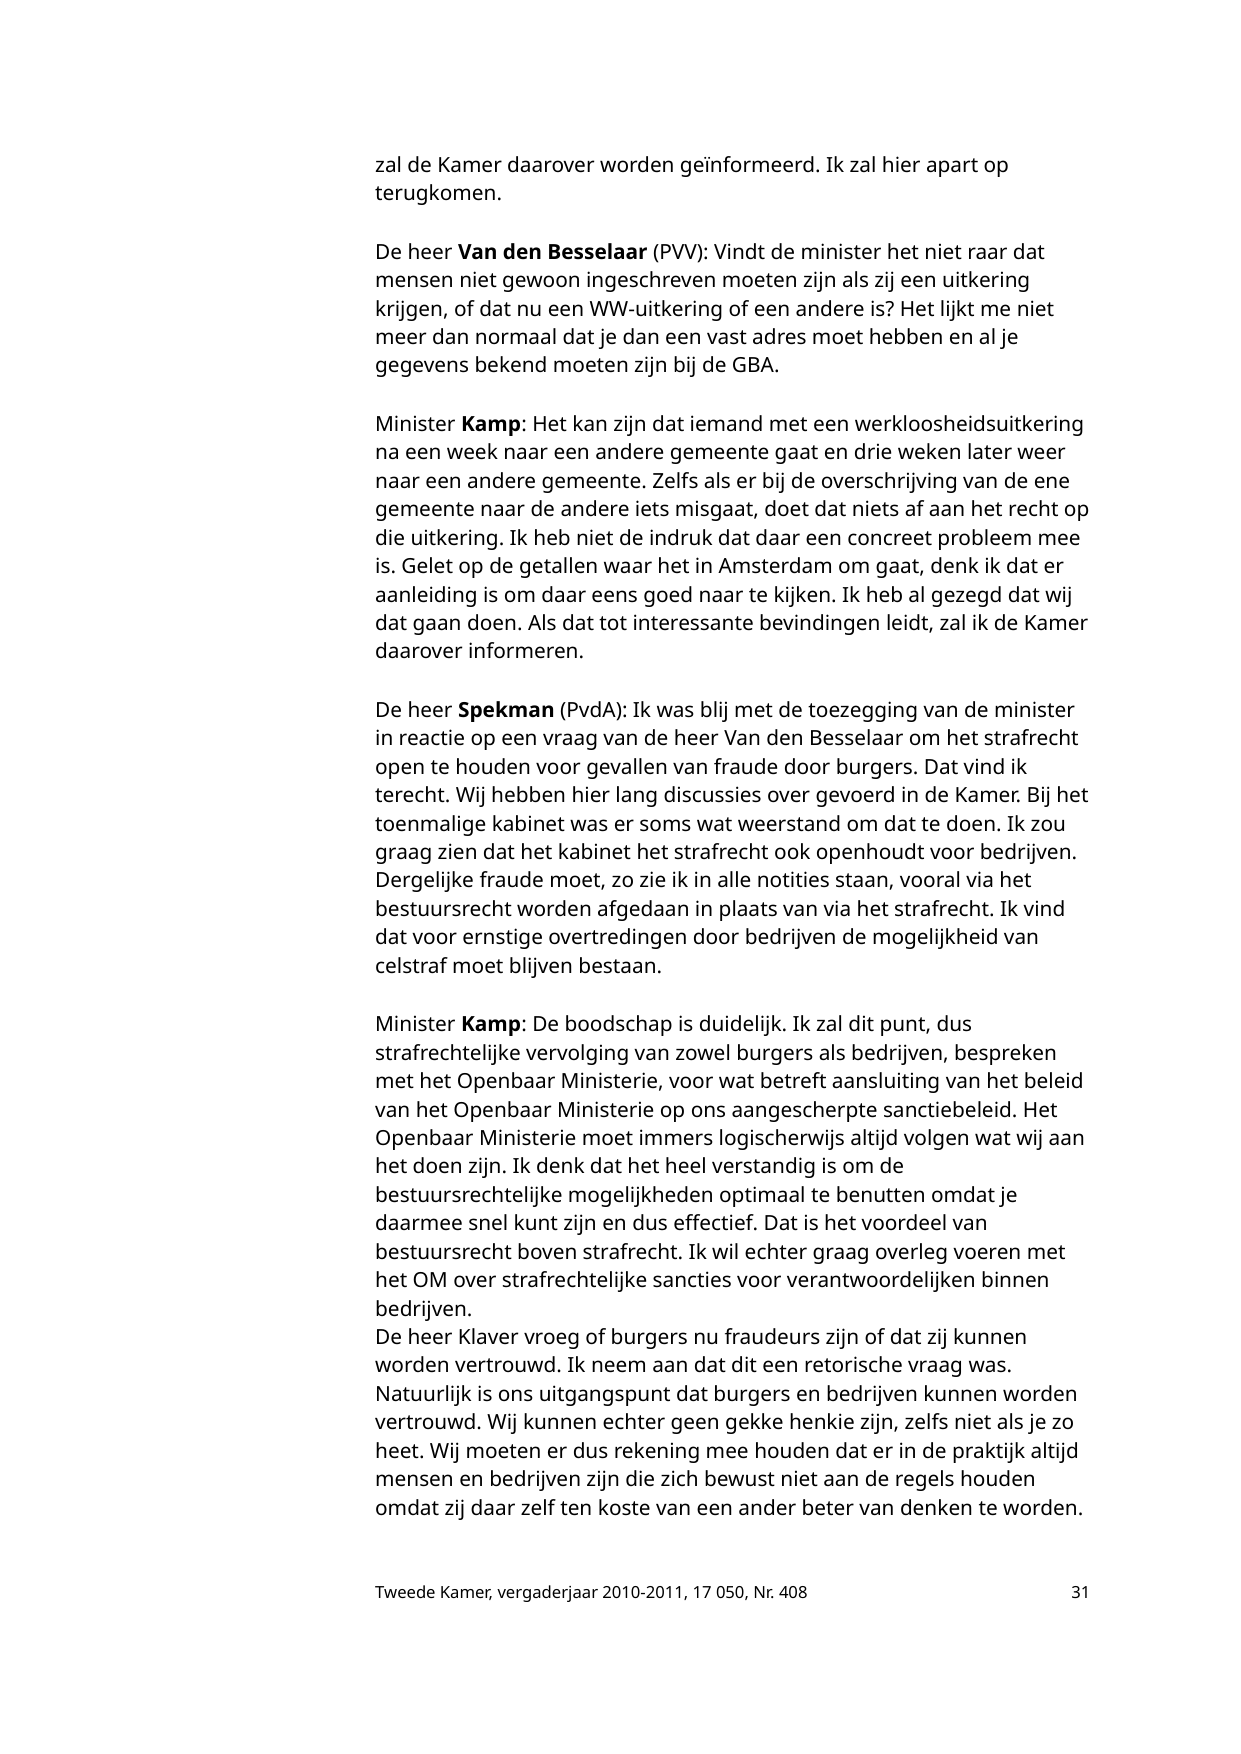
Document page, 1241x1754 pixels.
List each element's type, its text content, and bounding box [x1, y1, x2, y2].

text zal de Kamer daarover worden geïnformeerd. Ik zal hier apart op terugkomen. [375, 150, 1090, 207]
text Minister Kamp: De boodschap is duidelijk. Ik zal dit punt, dus strafrechtelijke vervolging van zowel burgers als bedrijven, bespreken met het Openbaar Ministerie, voor wat betreft aansluiting van het beleid van het Openbaar Ministerie op ons aangescherpte sanctiebeleid. Het Openbaar Ministerie moet immers logischerwijs altijd volgen wat wij aan het doen zijn. Ik denk dat het heel verstandig is om de bestuursrechtelijke mogelijkheden optimaal te benutten omdat je daarmee snel kunt zijn en dus effectief. Dat is het voordeel van bestuursrecht boven strafrecht. Ik wil echter graag overleg voeren met het OM over strafrechtelijke sancties voor verantwoordelijken binnen bedrijven. [375, 1009, 1090, 1322]
text De heer Klaver vroeg of burgers nu fraudeurs zijn of dat zij kunnen worden vertrouwd. Ik neem aan dat dit een retorische vraag was. Natuurlijk is ons uitgangspunt dat burgers en bedrijven kunnen worden vertrouwd. Wij kunnen echter geen gekke henkie zijn, zelfs niet als je zo heet. Wij moeten er dus rekening mee houden dat er in de praktijk altijd mensen en bedrijven zijn die zich bewust niet aan de regels houden omdat zij daar zelf ten koste van een ander beter van denken te worden. [375, 1322, 1090, 1521]
text De heer Spekman (PvdA): Ik was blij met de toezegging van de minister in reactie op een vraag van de heer Van den Besselaar om het strafrecht open te houden voor gevallen van fraude door burgers. Dat vind ik terecht. Wij hebben hier lang discussies over gevoerd in de Kamer. Bij het toenmalige kabinet was er soms wat weerstand om dat te doen. Ik zou graag zien dat het kabinet het strafrecht ook openhoudt voor bedrijven. Dergelijke fraude moet, zo zie ik in alle notities staan, vooral via het bestuursrecht worden afgedaan in plaats van via het strafrecht. Ik vind dat voor ernstige overtredingen door bedrijven de mogelijkheid van celstraf moet blijven bestaan. [375, 695, 1090, 979]
text De heer Van den Besselaar (PVV): Vindt de minister het niet raar dat mensen niet gewoon ingeschreven moeten zijn als zij een uitkering krijgen, of dat nu een WW-uitkering of een andere is? Het lijkt me niet meer dan normaal dat je dan een vast adres moet hebben en al je gegevens bekend moeten zijn bij de GBA. [375, 237, 1090, 379]
text Minister Kamp: Het kan zijn dat iemand met een werkloosheidsuitkering na een week naar een andere gemeente gaat en drie weken later weer naar een andere gemeente. Zelfs als er bij de overschrijving van de ene gemeente naar de andere iets misgaat, doet dat niets af aan het recht op die uitkering. Ik heb niet de indruk dat daar een concreet probleem mee is. Gelet op de getallen waar het in Amsterdam om gaat, denk ik dat er aanleiding is om daar eens goed naar te kijken. Ik heb al gezegd dat wij dat gaan doen. Als dat tot interessante bevindingen leidt, zal ik de Kamer daarover informeren. [375, 409, 1090, 665]
